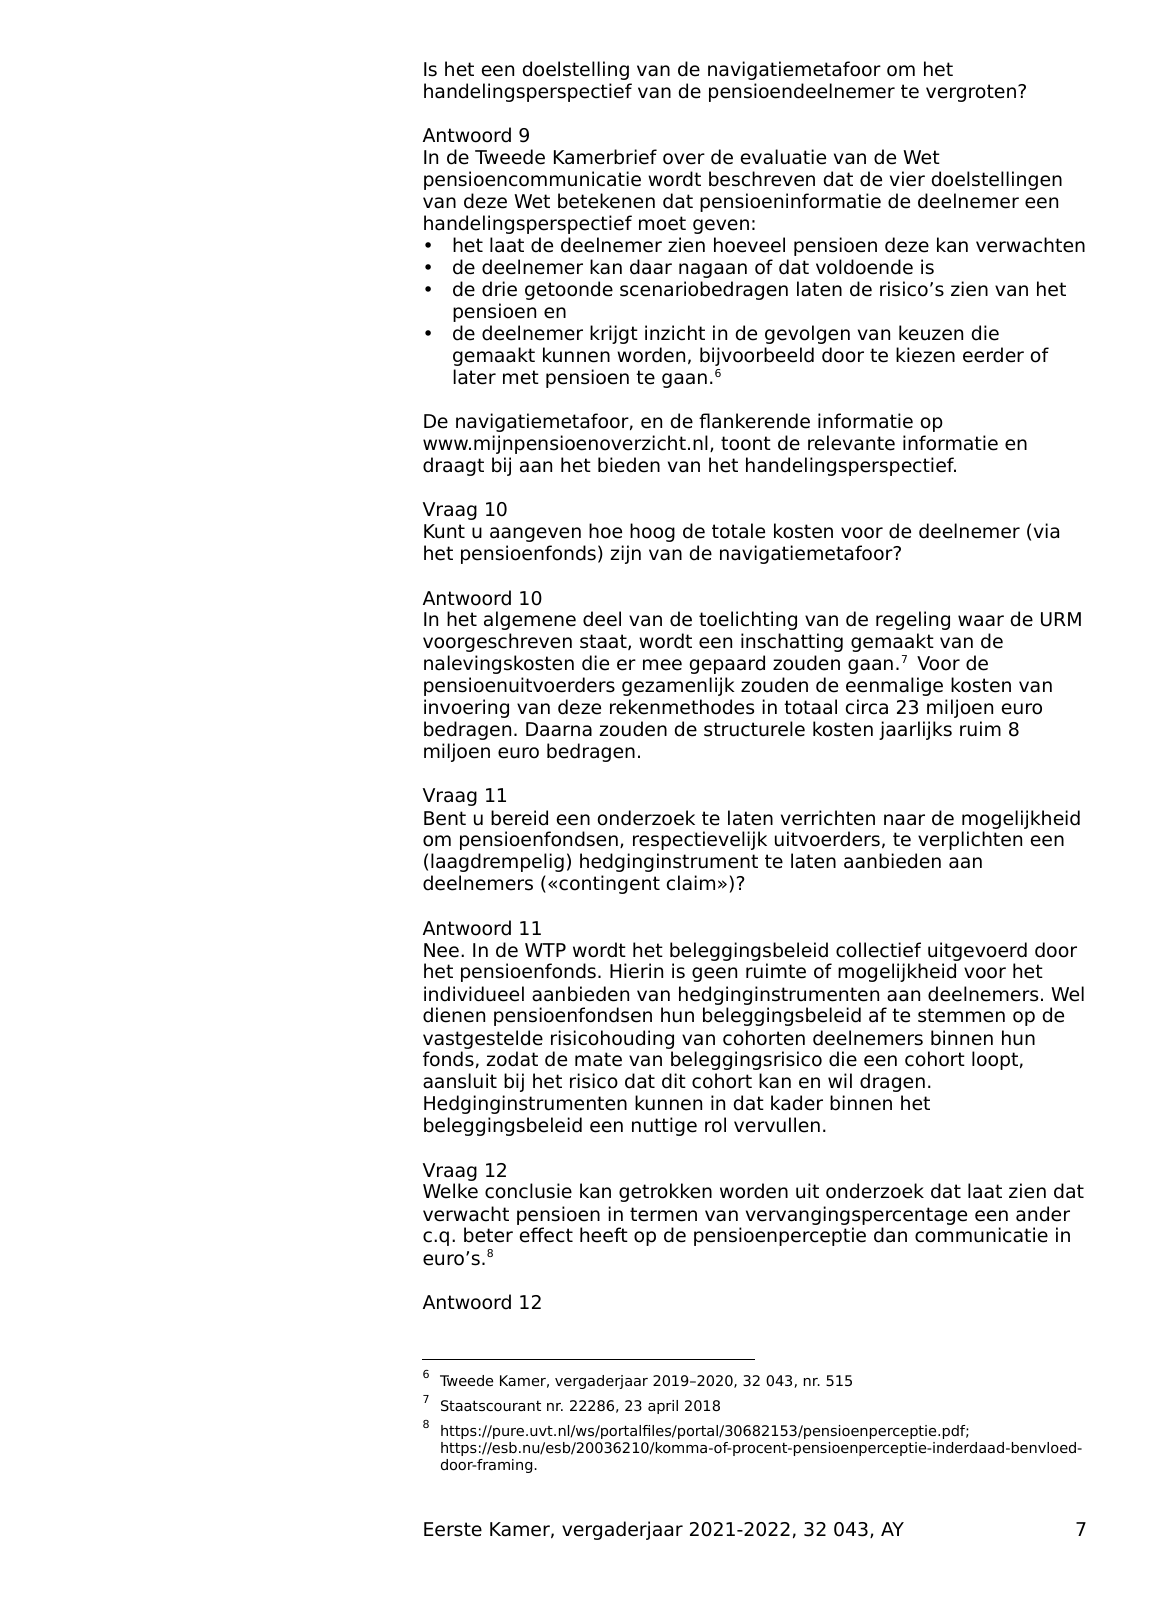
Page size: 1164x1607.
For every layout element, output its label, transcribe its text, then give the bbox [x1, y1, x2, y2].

text Bent u bereid een onderzoek te laten verrichten naar de mogelijkheid om pensioenfondsen, respectievelijk uitvoerders, te verplichten een (laagdrempelig) hedginginstrument te laten aanbieden aan deelnemers («contingent claim»)? [422, 807, 1087, 895]
text Antwoord 12 [422, 1292, 1087, 1313]
text • de deelnemer krijgt inzicht in de gevolgen van keuzen die gemaakt kunnen worden, bijvoorbeeld door te kiezen eerder of later met pensioen te gaan. [422, 323, 1087, 389]
text Antwoord 9 [422, 125, 1087, 147]
text Is het een doelstelling van de navigatiemetafoor om het handelingsperspectief van de pensioendeelnemer te vergroten? [422, 59, 1087, 103]
text Staatscourant nr. 22286, 23 april 2018 [422, 1393, 1087, 1416]
text De navigatiemetafoor, en de flankerende informatie op www.mijnpensioenoverzicht.nl, toont de relevante informatie en draagt bij aan het bieden van het handelingsperspectief. [422, 411, 1087, 477]
text • het laat de deelnemer zien hoeveel pensioen deze kan verwachten [422, 235, 1087, 257]
text Vraag 11 [422, 785, 1087, 807]
text https://pure.uvt.nl/ws/portalfiles/portal/30682153/pensioenperceptie.pdf; https://esb.nu/esb/20036210/komma-of-procent-pensioenperceptie-inderdaad-benvloed-door-framing. [422, 1418, 1087, 1474]
text In het algemene deel van de toelichting van de regeling waar de URM voorgeschreven staat, wordt een inschatting gemaakt van de nalevingskosten die er mee gepaard zouden gaan. Voor de pensioenuitvoerders gezamenlijk zouden de eenmalige kosten van invoering van deze rekenmethodes in totaal circa 23 miljoen euro bedragen. Daarna zouden de structurele kosten jaarlijks ruim 8 miljoen euro bedragen. [422, 609, 1087, 763]
text Antwoord 11 [422, 917, 1087, 939]
text Antwoord 10 [422, 587, 1087, 609]
text Nee. In de WTP wordt het beleggingsbeleid collectief uitgevoerd door het pensioenfonds. Hierin is geen ruimte of mogelijkheid voor het individueel aanbieden van hedginginstrumenten aan deelnemers. Wel dienen pensioenfondsen hun beleggingsbeleid af te stemmen op de vastgestelde risicohouding van cohorten deelnemers binnen hun fonds, zodat de mate van beleggingsrisico die een cohort loopt, aansluit bij het risico dat dit cohort kan en wil dragen. Hedginginstrumenten kunnen in dat kader binnen het beleggingsbeleid een nuttige rol vervullen. [422, 939, 1087, 1137]
text In de Tweede Kamerbrief over de evaluatie van de Wet pensioencommunicatie wordt beschreven dat de vier doelstellingen van deze Wet betekenen dat pensioeninformatie de deelnemer een handelingsperspectief moet geven: [422, 147, 1087, 235]
text Tweede Kamer, vergaderjaar 2019–2020, 32 043, nr. 515 [422, 1368, 1087, 1391]
text Kunt u aangeven hoe hoog de totale kosten voor de deelnemer (via het pensioenfonds) zijn van de navigatiemetafoor? [422, 521, 1087, 565]
text • de deelnemer kan daar nagaan of dat voldoende is [422, 257, 1087, 279]
text Welke conclusie kan getrokken worden uit onderzoek dat laat zien dat verwacht pensioen in termen van vervangingspercentage een ander c.q. beter effect heeft op de pensioenperceptie dan communicatie in euro’s. [422, 1181, 1087, 1269]
text Vraag 10 [422, 499, 1087, 521]
text • de drie getoonde scenariobedragen laten de risico’s zien van het pensioen en [422, 279, 1087, 323]
text Vraag 12 [422, 1159, 1087, 1181]
